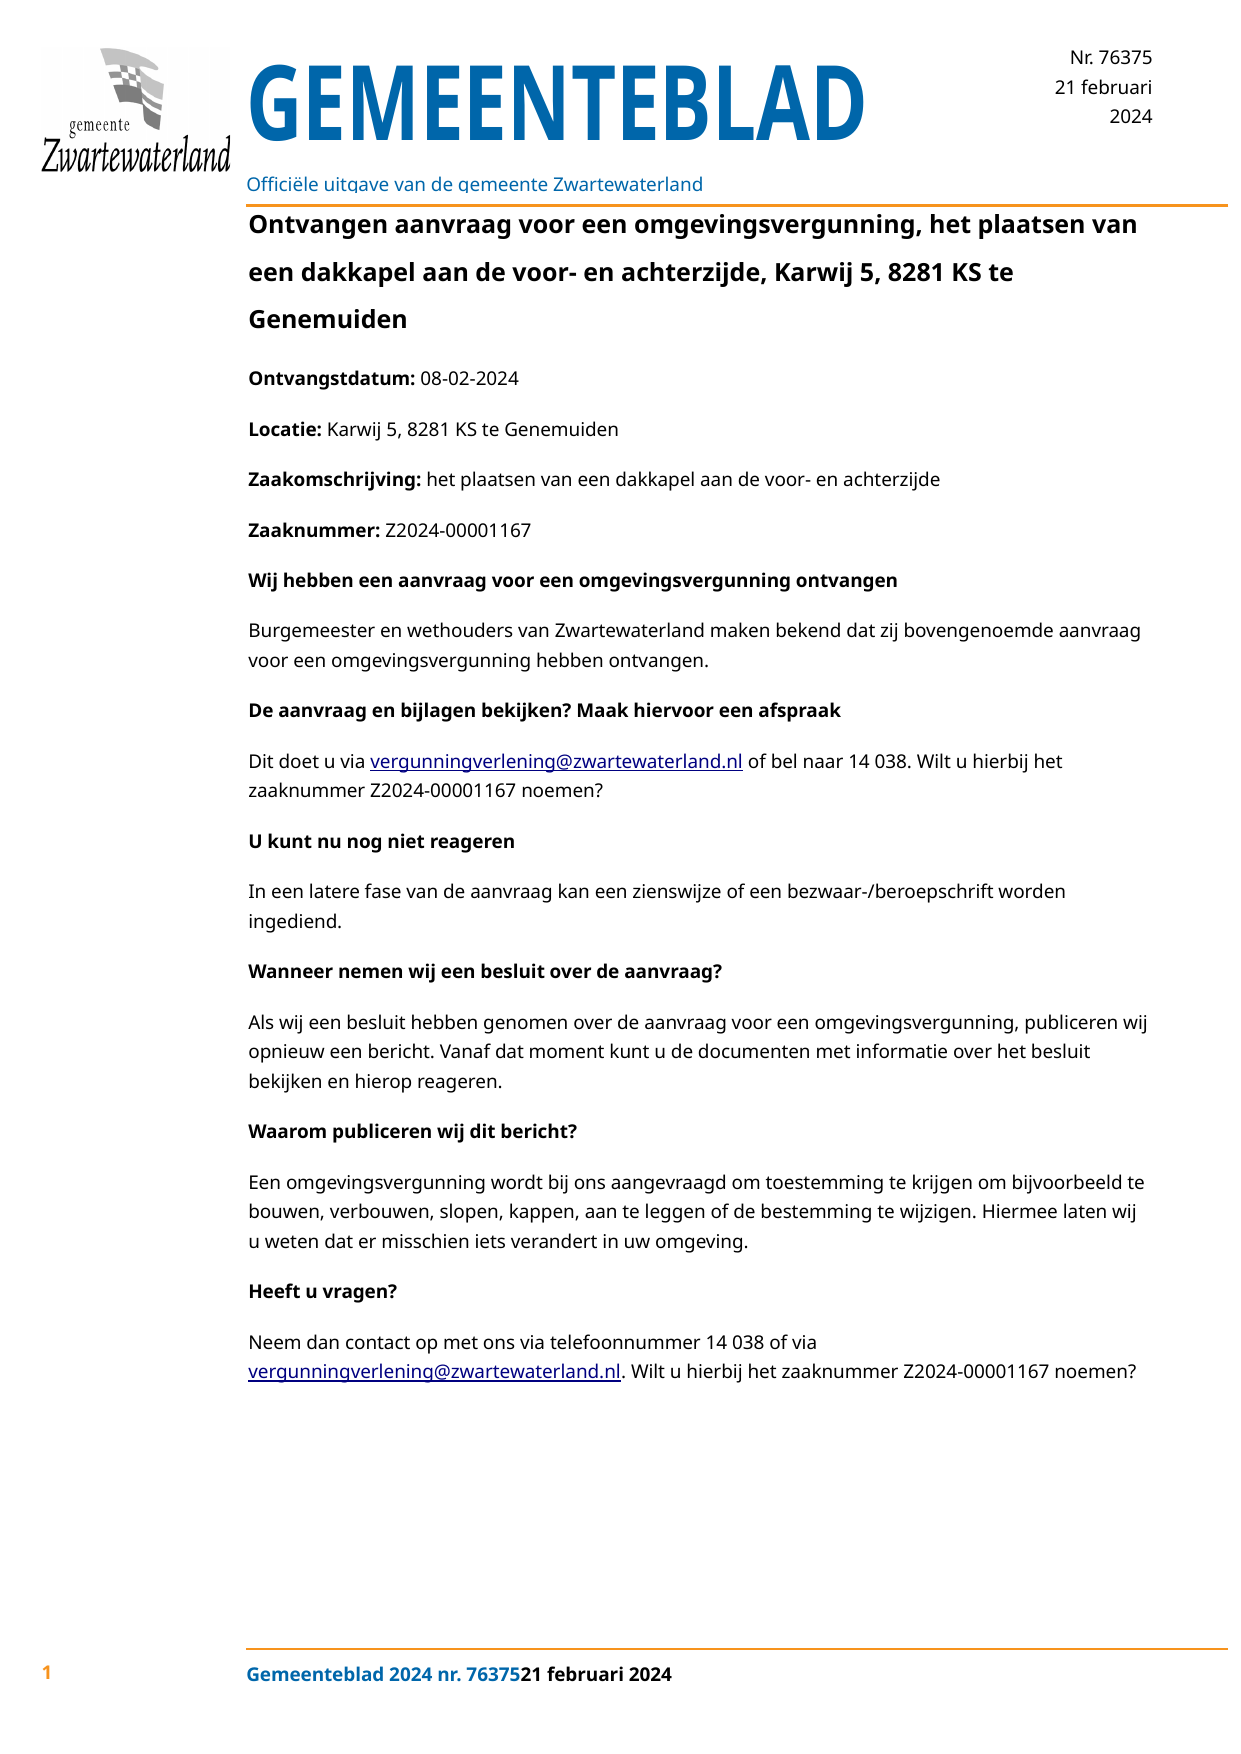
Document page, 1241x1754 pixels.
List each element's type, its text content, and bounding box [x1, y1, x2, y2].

text Neem dan contact op met ons via telefoonnummer 14 038 of via vergunningverlening@zwartewaterland.nl. Wilt u hierbij het zaaknummer Z2024-00001167 noemen? [248, 1329, 1152, 1384]
text In een latere fase van de aanvraag kan een zienswijze of een bezwaar-/beroepschrift worden ingediend. [248, 878, 1152, 934]
text Zaakomschrijving: het plaatsen van een dakkapel aan de voor- en achterzijde [248, 466, 1152, 492]
text Ontvangen aanvraag voor een omgevingsvergunning, het plaatsen van een dakkapel aan de voor- en achterzijde, Karwij 5, 8281 KS te Genemuiden [248, 207, 1152, 336]
text Zaaknummer: Z2024-00001167 [248, 517, 1152, 542]
text Heeft u vragen? [248, 1278, 1152, 1304]
text Ontvangstdatum: 08-02-2024 [248, 366, 1152, 391]
text Als wij een besluit hebben genomen over de aanvraag voor een omgevingsvergunning, publiceren wij opnieuw een bericht. Vanaf dat moment kunt u de documenten met informatie over het besluit bekijken en hierop reageren. [248, 1009, 1152, 1094]
text Wanneer nemen wij een besluit over de aanvraag? [248, 958, 1152, 984]
text De aanvraag en bijlagen bekijken? Maak hiervoor een afspraak [248, 698, 1152, 723]
text Wij hebben een aanvraag voor een omgevingsvergunning ontvangen [248, 567, 1152, 593]
text Dit doet u via vergunningverlening@zwartewaterland.nl of bel naar 14 038. Wilt u hierbij het zaaknummer Z2024-00001167 noemen? [248, 748, 1152, 803]
picture [41, 47, 231, 172]
text Burgemeester en wethouders van Zwartewaterland maken bekend dat zij bovengenoemde aanvraag voor een omgevingsvergunning hebben ontvangen. [248, 618, 1152, 673]
text U kunt nu nog niet reageren [248, 828, 1152, 854]
text Waarom publiceren wij dit bericht? [248, 1118, 1152, 1144]
text Locatie: Karwij 5, 8281 KS te Genemuiden [248, 416, 1152, 442]
text Een omgevingsvergunning wordt bij ons aangevraagd om toestemming te krijgen om bijvoorbeeld te bouwen, verbouwen, slopen, kappen, aan te leggen of de bestemming te wijzigen. Hiermee laten wij u weten dat er misschien iets verandert in uw omgeving. [248, 1169, 1152, 1254]
